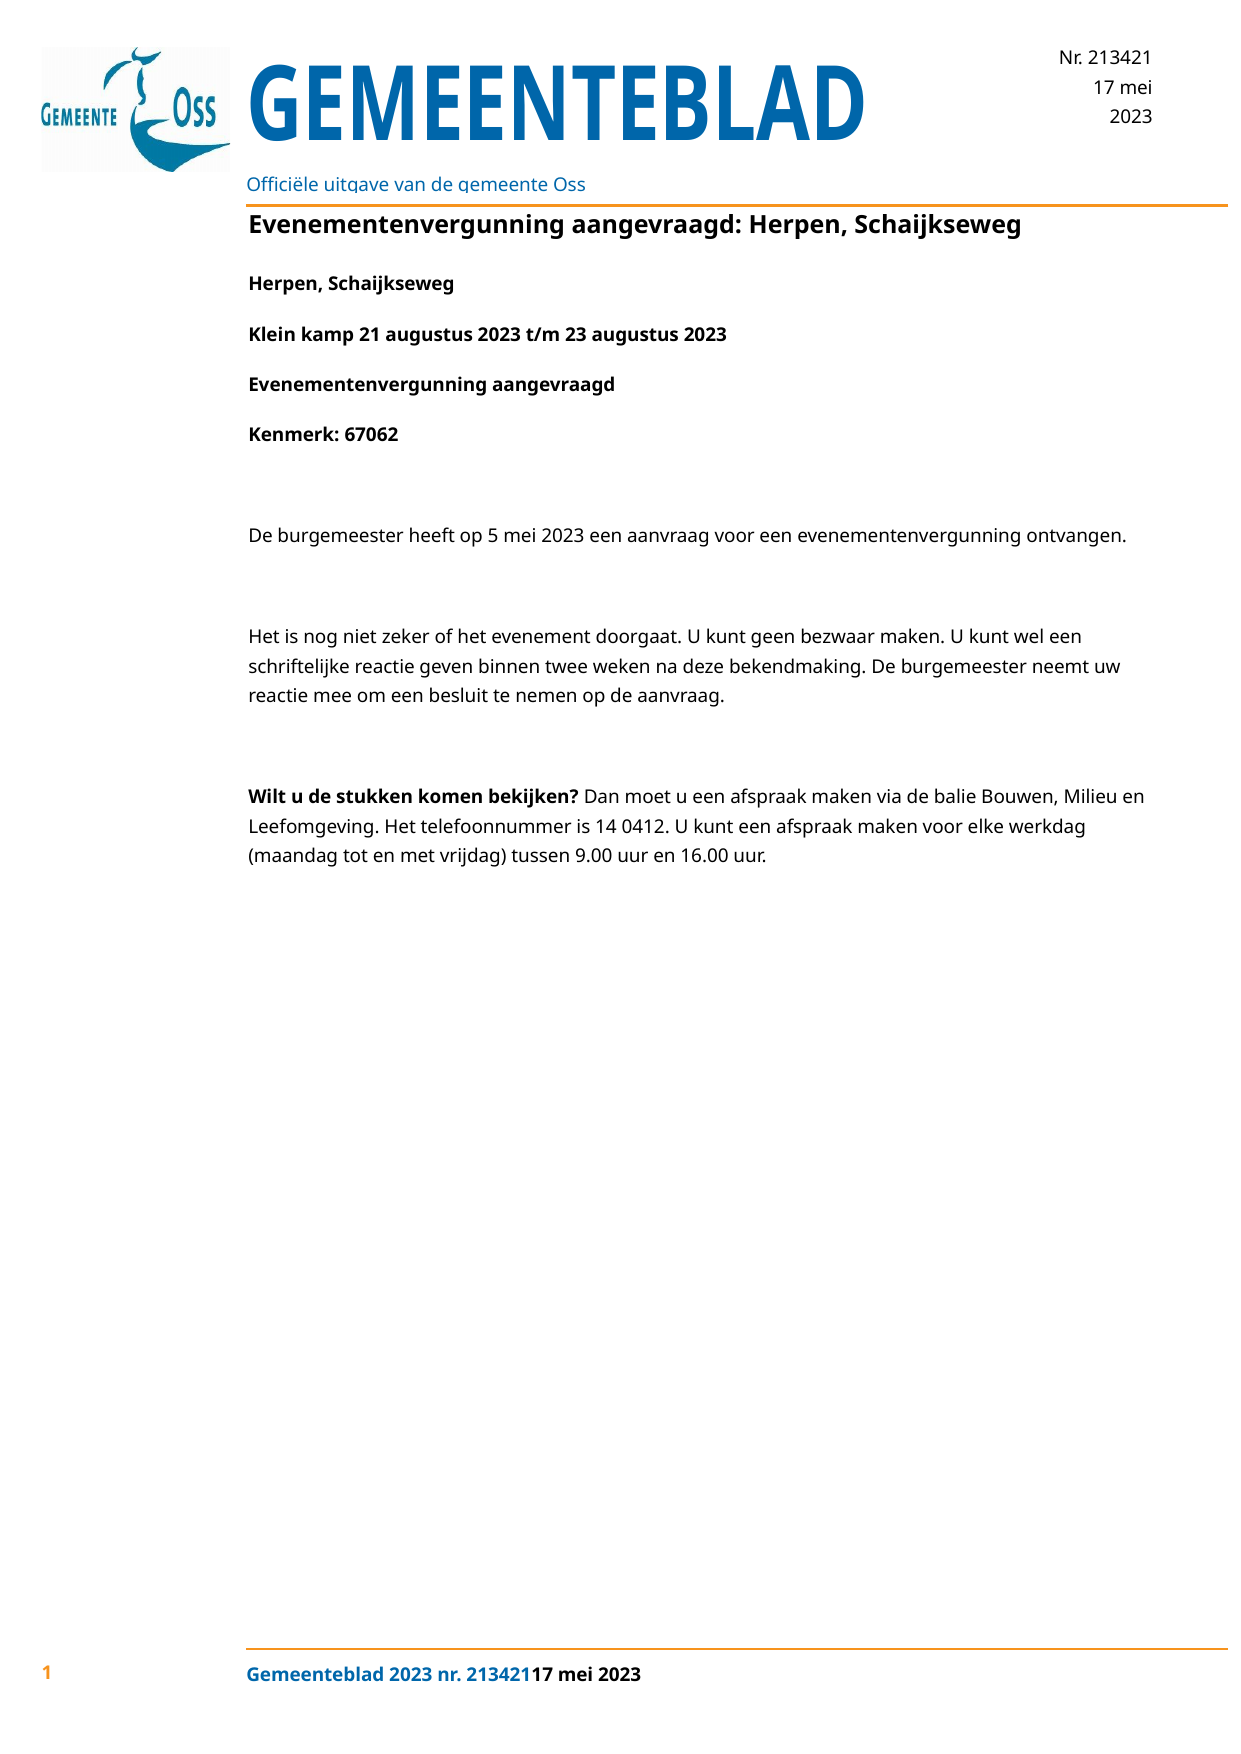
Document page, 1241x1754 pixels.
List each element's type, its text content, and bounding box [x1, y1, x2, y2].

picture [41, 47, 231, 172]
text Herpen, Schaijkseweg [248, 270, 1152, 296]
text Klein kamp 21 augustus 2023 t/m 23 augustus 2023 [248, 321, 1152, 346]
text Evenementenvergunning aangevraagd [248, 371, 1152, 397]
text Evenementenvergunning aangevraagd: Herpen, Schaijkseweg [248, 207, 1152, 241]
text De burgemeester heeft op 5 mei 2023 een aanvraag voor een evenementenvergunning ontvangen. [248, 522, 1152, 548]
text Wilt u de stukken komen bekijken? Dan moet u een afspraak maken via de balie Bouwen, Milieu en Leefomgeving. Het telefoonnummer is 14 0412. U kunt een afspraak maken voor elke werkdag (maandag tot en met vrijdag) tussen 9.00 uur en 16.00 uur. [248, 783, 1152, 868]
text Kenmerk: 67062 [248, 422, 1152, 447]
text Het is nog niet zeker of het evenement doorgaat. U kunt geen bezwaar maken. U kunt wel een schriftelijke reactie geven binnen twee weken na deze bekendmaking. De burgemeester neemt uw reactie mee om een besluit te nemen op de aanvraag. [248, 623, 1152, 708]
